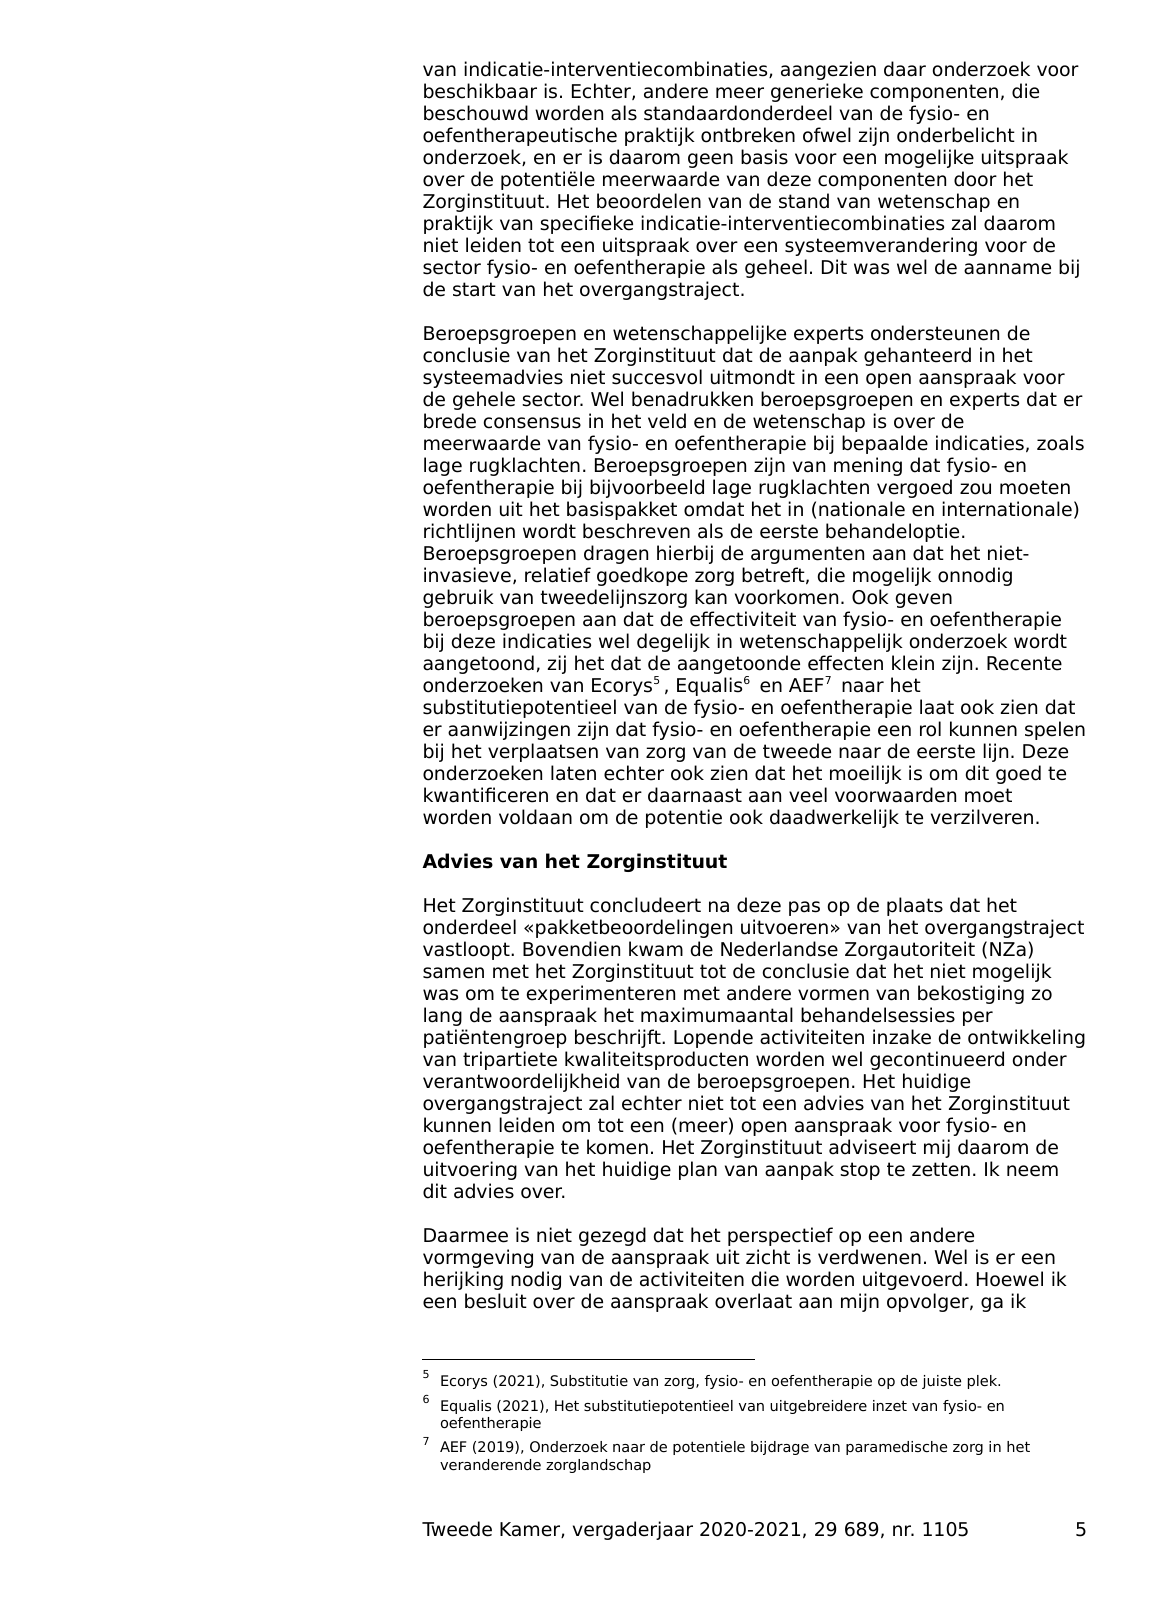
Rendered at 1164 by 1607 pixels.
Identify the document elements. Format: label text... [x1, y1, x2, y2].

text Equalis (2021), Het substitutiepotentieel van uitgebreidere inzet van fysio- en oefentherapie [422, 1393, 1087, 1432]
text van indicatie-interventiecombinaties, aangezien daar onderzoek voor beschikbaar is. Echter, andere meer generieke componenten, die beschouwd worden als standaardonderdeel van de fysio- en oefentherapeutische praktijk ontbreken ofwel zijn onderbelicht in onderzoek, en er is daarom geen basis voor een mogelijke uitspraak over de potentiële meerwaarde van deze componenten door het Zorginstituut. Het beoordelen van de stand van wetenschap en praktijk van specifieke indicatie-interventiecombinaties zal daarom niet leiden tot een uitspraak over een systeemverandering voor de sector fysio- en oefentherapie als geheel. Dit was wel de aanname bij de start van het overgangstraject. [422, 59, 1087, 301]
text Daarmee is niet gezegd dat het perspectief op een andere vormgeving van de aanspraak uit zicht is verdwenen. Wel is er een herijking nodig van de activiteiten die worden uitgevoerd. Hoewel ik een besluit over de aanspraak overlaat aan mijn opvolger, ga ik [422, 1225, 1087, 1313]
text Beroepsgroepen en wetenschappelijke experts ondersteunen de conclusie van het Zorginstituut dat de aanpak gehanteerd in het systeemadvies niet succesvol uitmondt in een open aanspraak voor de gehele sector. Wel benadrukken beroepsgroepen en experts dat er brede consensus in het veld en de wetenschap is over de meerwaarde van fysio- en oefentherapie bij bepaalde indicaties, zoals lage rugklachten. Beroepsgroepen zijn van mening dat fysio- en oefentherapie bij bijvoorbeeld lage rugklachten vergoed zou moeten worden uit het basispakket omdat het in (nationale en internationale) richtlijnen wordt beschreven als de eerste behandeloptie. Beroepsgroepen dragen hierbij de argumenten aan dat het niet-invasieve, relatief goedkope zorg betreft, die mogelijk onnodig gebruik van tweedelijnszorg kan voorkomen. Ook geven beroepsgroepen aan dat de effectiviteit van fysio- en oefentherapie bij deze indicaties wel degelijk in wetenschappelijk onderzoek wordt aangetoond, zij het dat de aangetoonde effecten klein zijn. Recente onderzoeken van Ecorys, Equalis en AEF naar het substitutiepotentieel van de fysio- en oefentherapie laat ook zien dat er aanwijzingen zijn dat fysio- en oefentherapie een rol kunnen spelen bij het verplaatsen van zorg van de tweede naar de eerste lijn. Deze onderzoeken laten echter ook zien dat het moeilijk is om dit goed te kwantificeren en dat er daarnaast aan veel voorwaarden moet worden voldaan om de potentie ook daadwerkelijk te verzilveren. [422, 323, 1087, 828]
subtitle Advies van het Zorginstituut [422, 851, 1087, 873]
text Ecorys (2021), Substitutie van zorg, fysio- en oefentherapie op de juiste plek. [422, 1368, 1087, 1391]
text AEF (2019), Onderzoek naar de potentiele bijdrage van paramedische zorg in het veranderende zorglandschap [422, 1435, 1087, 1474]
text Het Zorginstituut concludeert na deze pas op de plaats dat het onderdeel «pakketbeoordelingen uitvoeren» van het overgangstraject vastloopt. Bovendien kwam de Nederlandse Zorgautoriteit (NZa) samen met het Zorginstituut tot de conclusie dat het niet mogelijk was om te experimenteren met andere vormen van bekostiging zo lang de aanspraak het maximumaantal behandelsessies per patiëntengroep beschrijft. Lopende activiteiten inzake de ontwikkeling van tripartiete kwaliteitsproducten worden wel gecontinueerd onder verantwoordelijkheid van de beroepsgroepen. Het huidige overgangstraject zal echter niet tot een advies van het Zorginstituut kunnen leiden om tot een (meer) open aanspraak voor fysio- en oefentherapie te komen. Het Zorginstituut adviseert mij daarom de uitvoering van het huidige plan van aanpak stop te zetten. Ik neem dit advies over. [422, 895, 1087, 1203]
